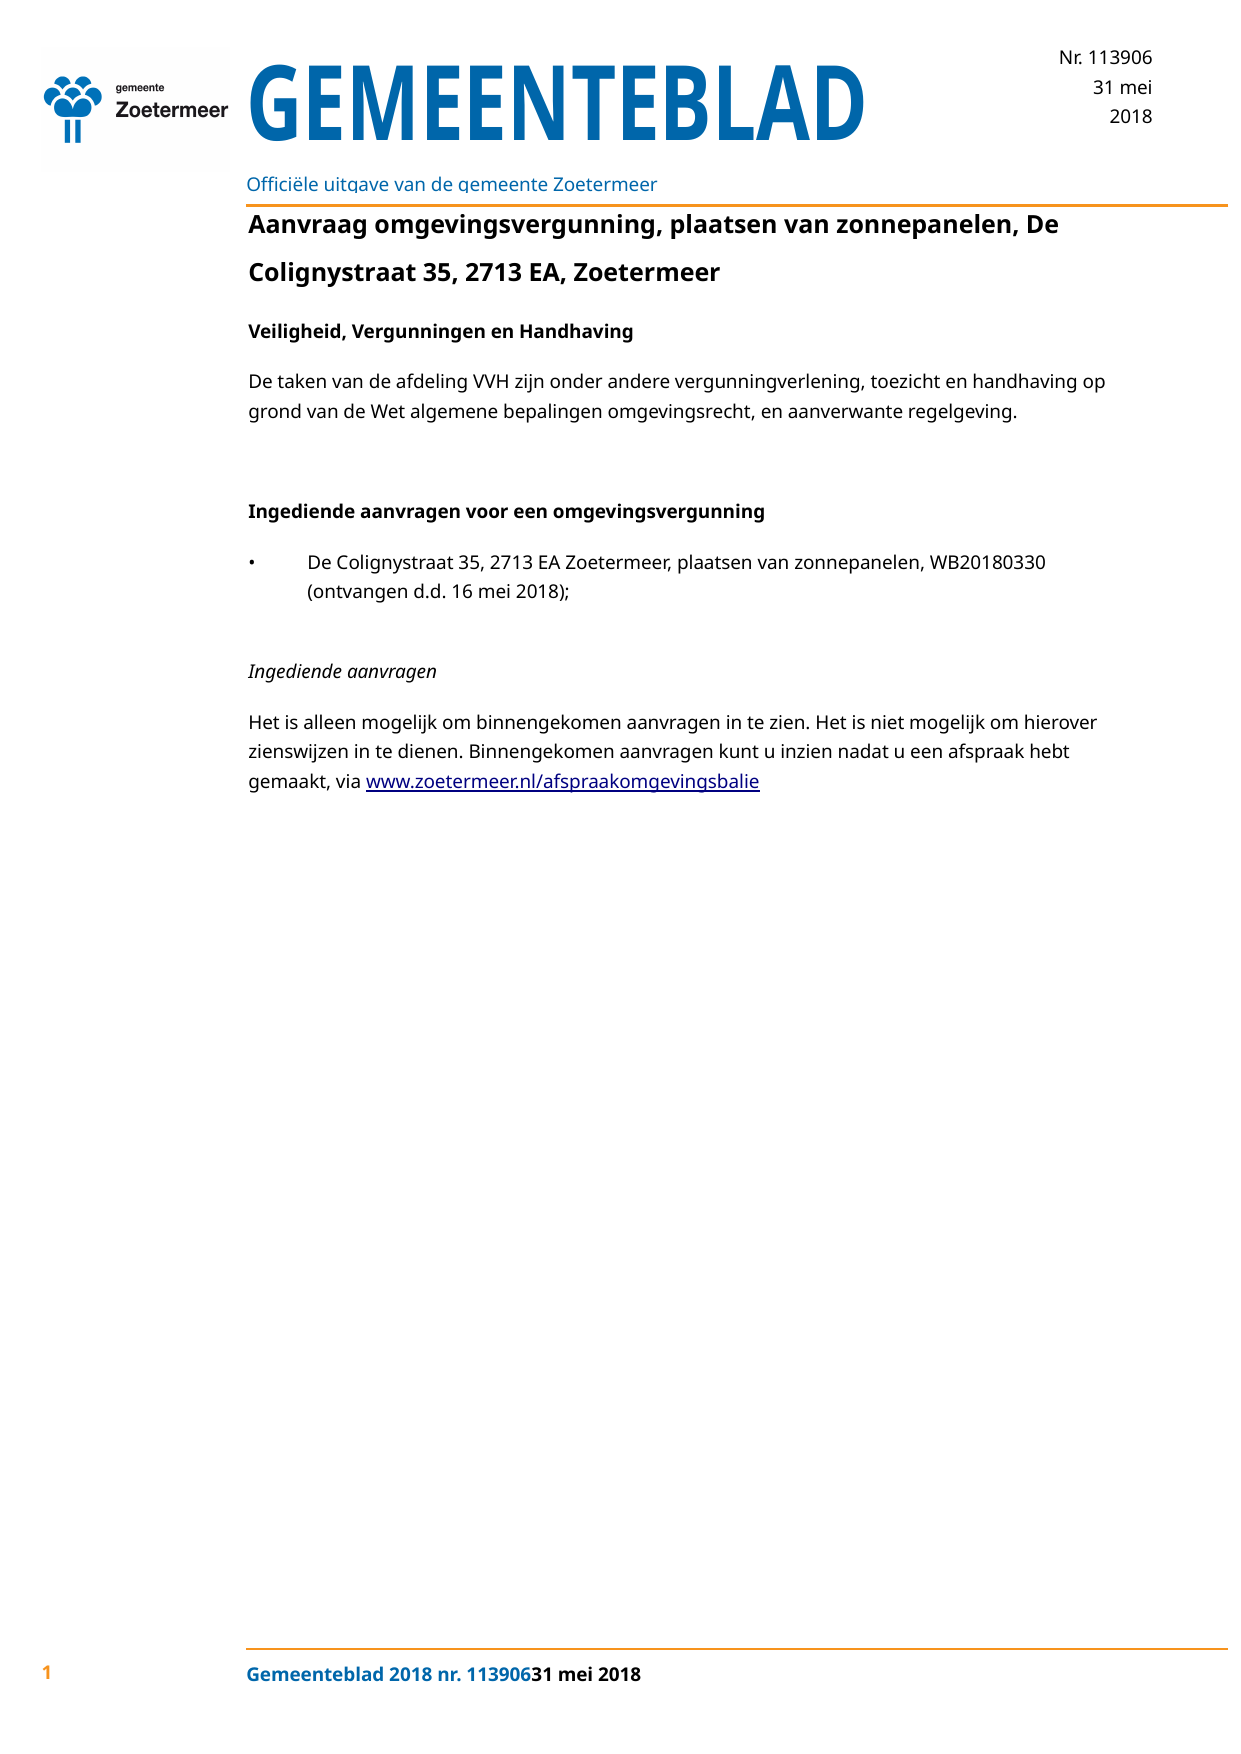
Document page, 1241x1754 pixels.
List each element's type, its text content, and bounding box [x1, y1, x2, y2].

text De taken van de afdeling VVH zijn onder andere vergunningverlening, toezicht en handhaving op grond van de Wet algemene bepalingen omgevingsrecht, en aanverwante regelgeving. [248, 368, 1152, 424]
picture [41, 47, 231, 172]
text Aanvraag omgevingsvergunning, plaatsen van zonnepanelen, De Colignystraat 35, 2713 EA, Zoetermeer [248, 207, 1152, 288]
text Ingediende aanvragen [248, 659, 1152, 684]
text Veiligheid, Vergunningen en Handhaving [248, 318, 1152, 344]
text Ingediende aanvragen voor een omgevingsvergunning [248, 499, 1152, 524]
text Het is alleen mogelijk om binnengekomen aanvragen in te zien. Het is niet mogelijk om hierover zienswijzen in te dienen. Binnengekomen aanvragen kunt u inzien nadat u een afspraak hebt gemaakt, via www.zoetermeer.nl/afspraakomgevingsbalie [248, 709, 1152, 794]
list De Colignystraat 35, 2713 EA Zoetermeer, plaatsen van zonnepanelen, WB20180330 (ontvangen d.d. 16 mei 2018); [248, 549, 1152, 604]
